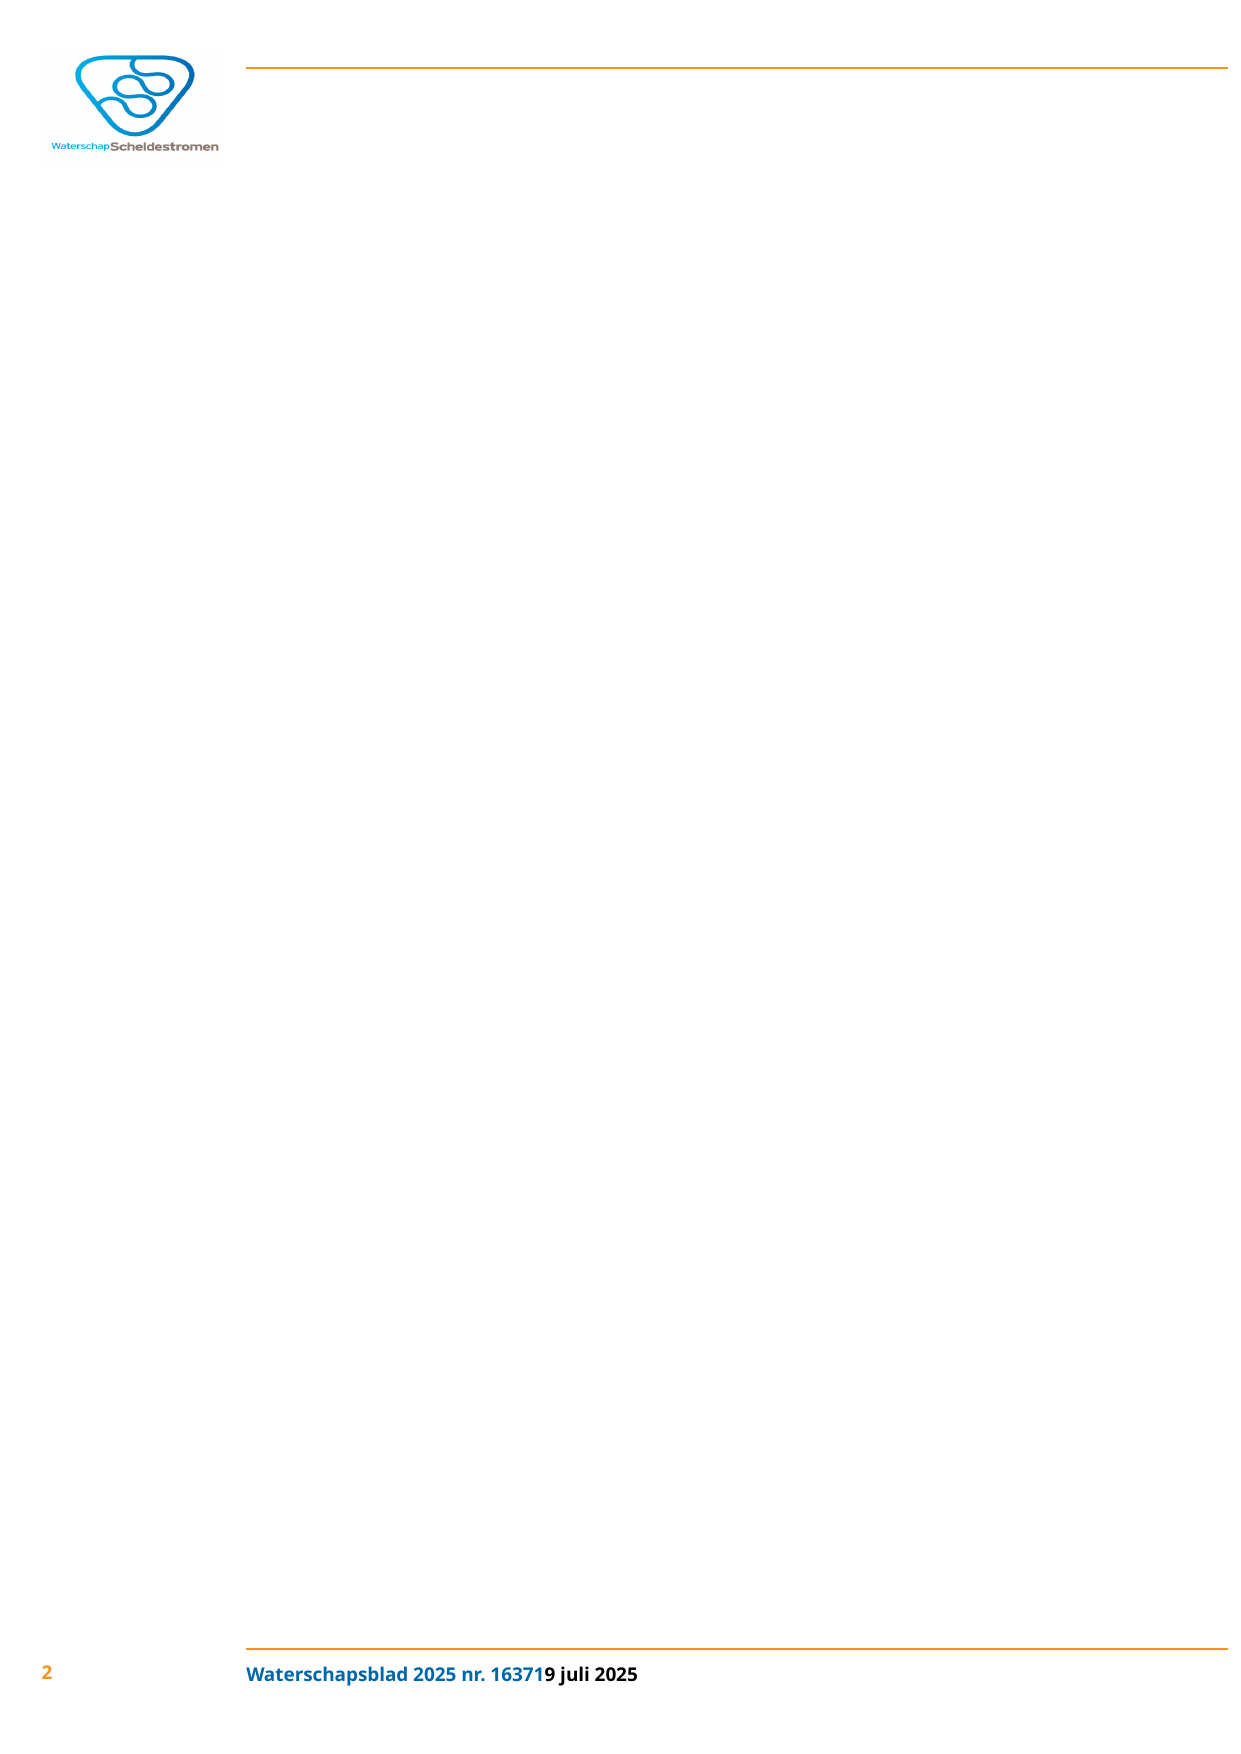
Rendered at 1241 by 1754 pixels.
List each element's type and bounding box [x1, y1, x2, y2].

picture [41, 47, 231, 172]
